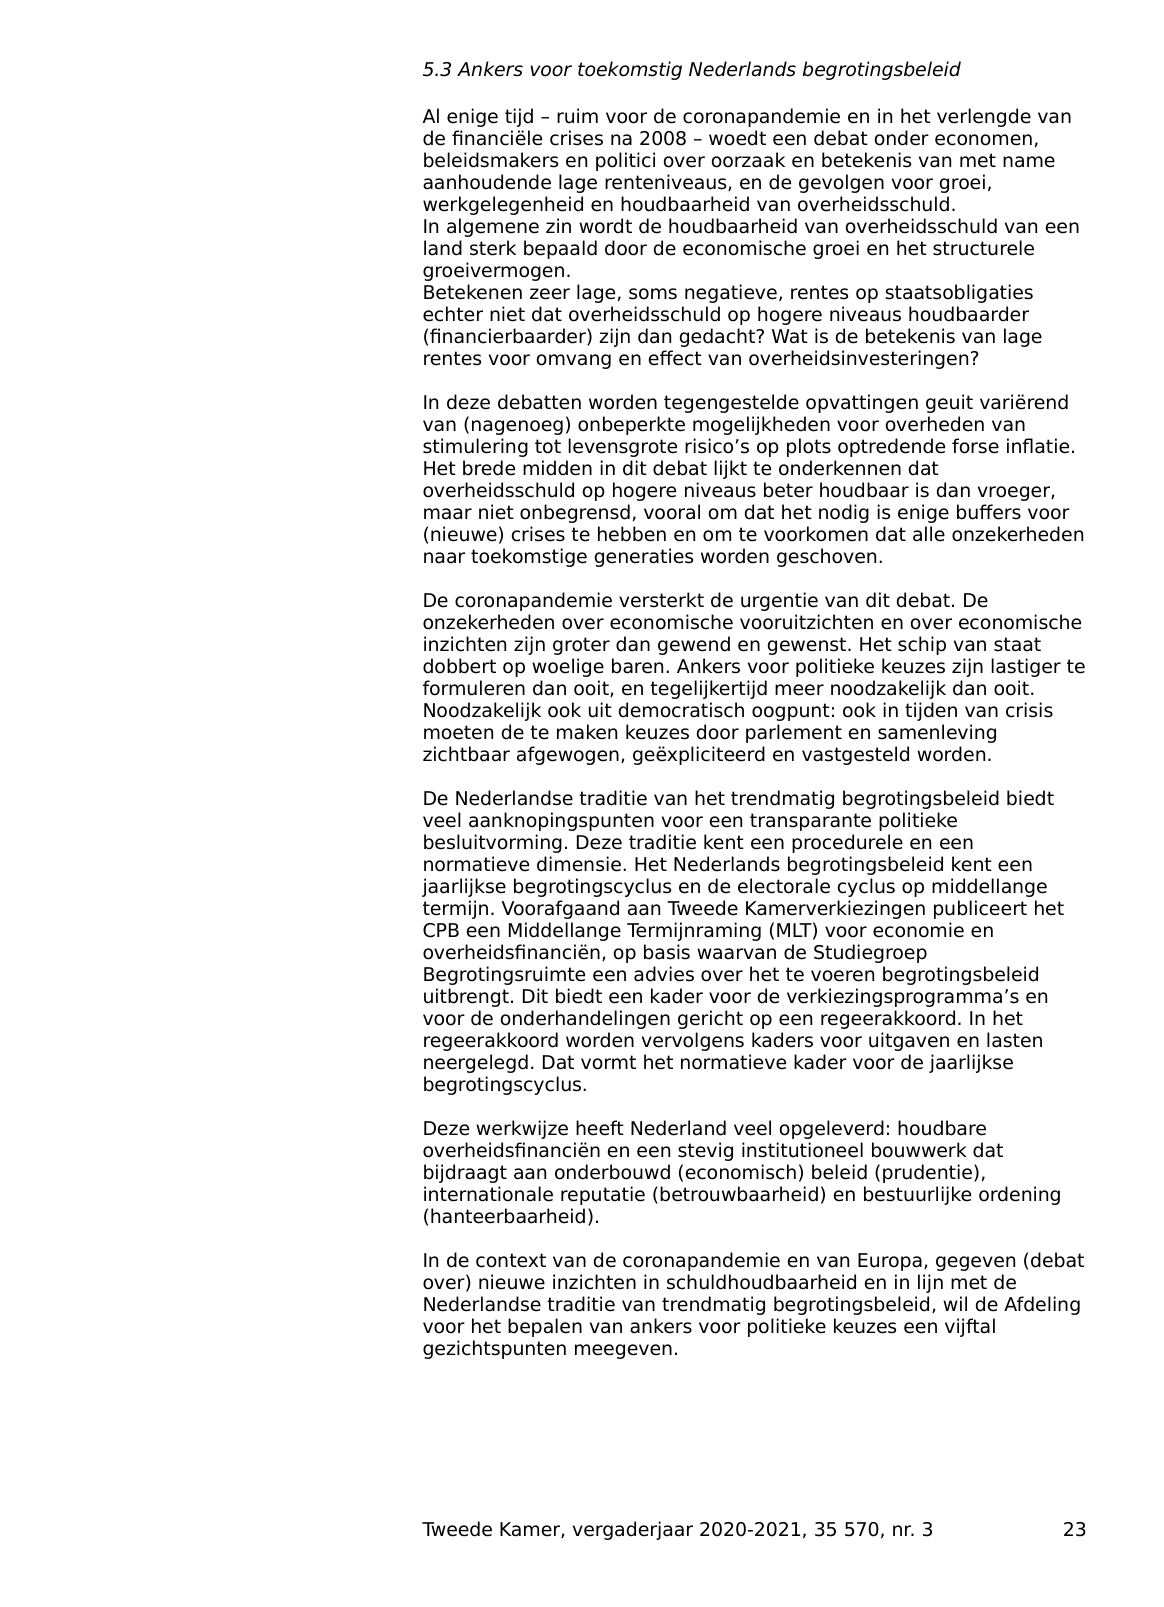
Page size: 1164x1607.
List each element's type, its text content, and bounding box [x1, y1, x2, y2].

text Deze werkwijze heeft Nederland veel opgeleverd: houdbare overheidsfinanciën en een stevig institutioneel bouwwerk dat bijdraagt aan onderbouwd (economisch) beleid (prudentie), internationale reputatie (betrouwbaarheid) en bestuurlijke ordening (hanteerbaarheid). [422, 1118, 1087, 1228]
text De Nederlandse traditie van het trendmatig begrotingsbeleid biedt veel aanknopingspunten voor een transparante politieke besluitvorming. Deze traditie kent een procedurele en een normatieve dimensie. Het Nederlands begrotingsbeleid kent een jaarlijkse begrotingscyclus en de electorale cyclus op middellange termijn. Voorafgaand aan Tweede Kamerverkiezingen publiceert het CPB een Middellange Termijnraming (MLT) voor economie en overheidsfinanciën, op basis waarvan de Studiegroep Begrotingsruimte een advies over het te voeren begrotingsbeleid uitbrengt. Dit biedt een kader voor de verkiezingsprogramma’s en voor de onderhandelingen gericht op een regeerakkoord. In het regeerakkoord worden vervolgens kaders voor uitgaven en lasten neergelegd. Dat vormt het normatieve kader voor de jaarlijkse begrotingscyclus. [422, 788, 1087, 1096]
text In de context van de coronapandemie en van Europa, gegeven (debat over) nieuwe inzichten in schuldhoudbaarheid en in lijn met de Nederlandse traditie van trendmatig begrotingsbeleid, wil de Afdeling voor het bepalen van ankers voor politieke keuzes een vijftal gezichtspunten meegeven. [422, 1250, 1087, 1360]
subtitle 5.3 Ankers voor toekomstig Nederlands begrotingsbeleid [422, 59, 1087, 81]
text Betekenen zeer lage, soms negatieve, rentes op staatsobligaties echter niet dat overheidsschuld op hogere niveaus houdbaarder (financierbaarder) zijn dan gedacht? Wat is de betekenis van lage rentes voor omvang en effect van overheidsinvesteringen? [422, 282, 1087, 370]
text In algemene zin wordt de houdbaarheid van overheidsschuld van een land sterk bepaald door de economische groei en het structurele groeivermogen. [422, 216, 1087, 282]
text In deze debatten worden tegengestelde opvattingen geuit variërend van (nagenoeg) onbeperkte mogelijkheden voor overheden van stimulering tot levensgrote risico’s op plots optredende forse inflatie. Het brede midden in dit debat lijkt te onderkennen dat overheidsschuld op hogere niveaus beter houdbaar is dan vroeger, maar niet onbegrensd, vooral om dat het nodig is enige buffers voor (nieuwe) crises te hebben en om te voorkomen dat alle onzekerheden naar toekomstige generaties worden geschoven. [422, 392, 1087, 568]
text De coronapandemie versterkt de urgentie van dit debat. De onzekerheden over economische vooruitzichten en over economische inzichten zijn groter dan gewend en gewenst. Het schip van staat dobbert op woelige baren. Ankers voor politieke keuzes zijn lastiger te formuleren dan ooit, en tegelijkertijd meer noodzakelijk dan ooit. Noodzakelijk ook uit democratisch oogpunt: ook in tijden van crisis moeten de te maken keuzes door parlement en samenleving zichtbaar afgewogen, geëxpliciteerd en vastgesteld worden. [422, 590, 1087, 766]
text Al enige tijd – ruim voor de coronapandemie en in het verlengde van de financiële crises na 2008 – woedt een debat onder economen, beleidsmakers en politici over oorzaak en betekenis van met name aanhoudende lage renteniveaus, en de gevolgen voor groei, werkgelegenheid en houdbaarheid van overheidsschuld. [422, 106, 1087, 216]
